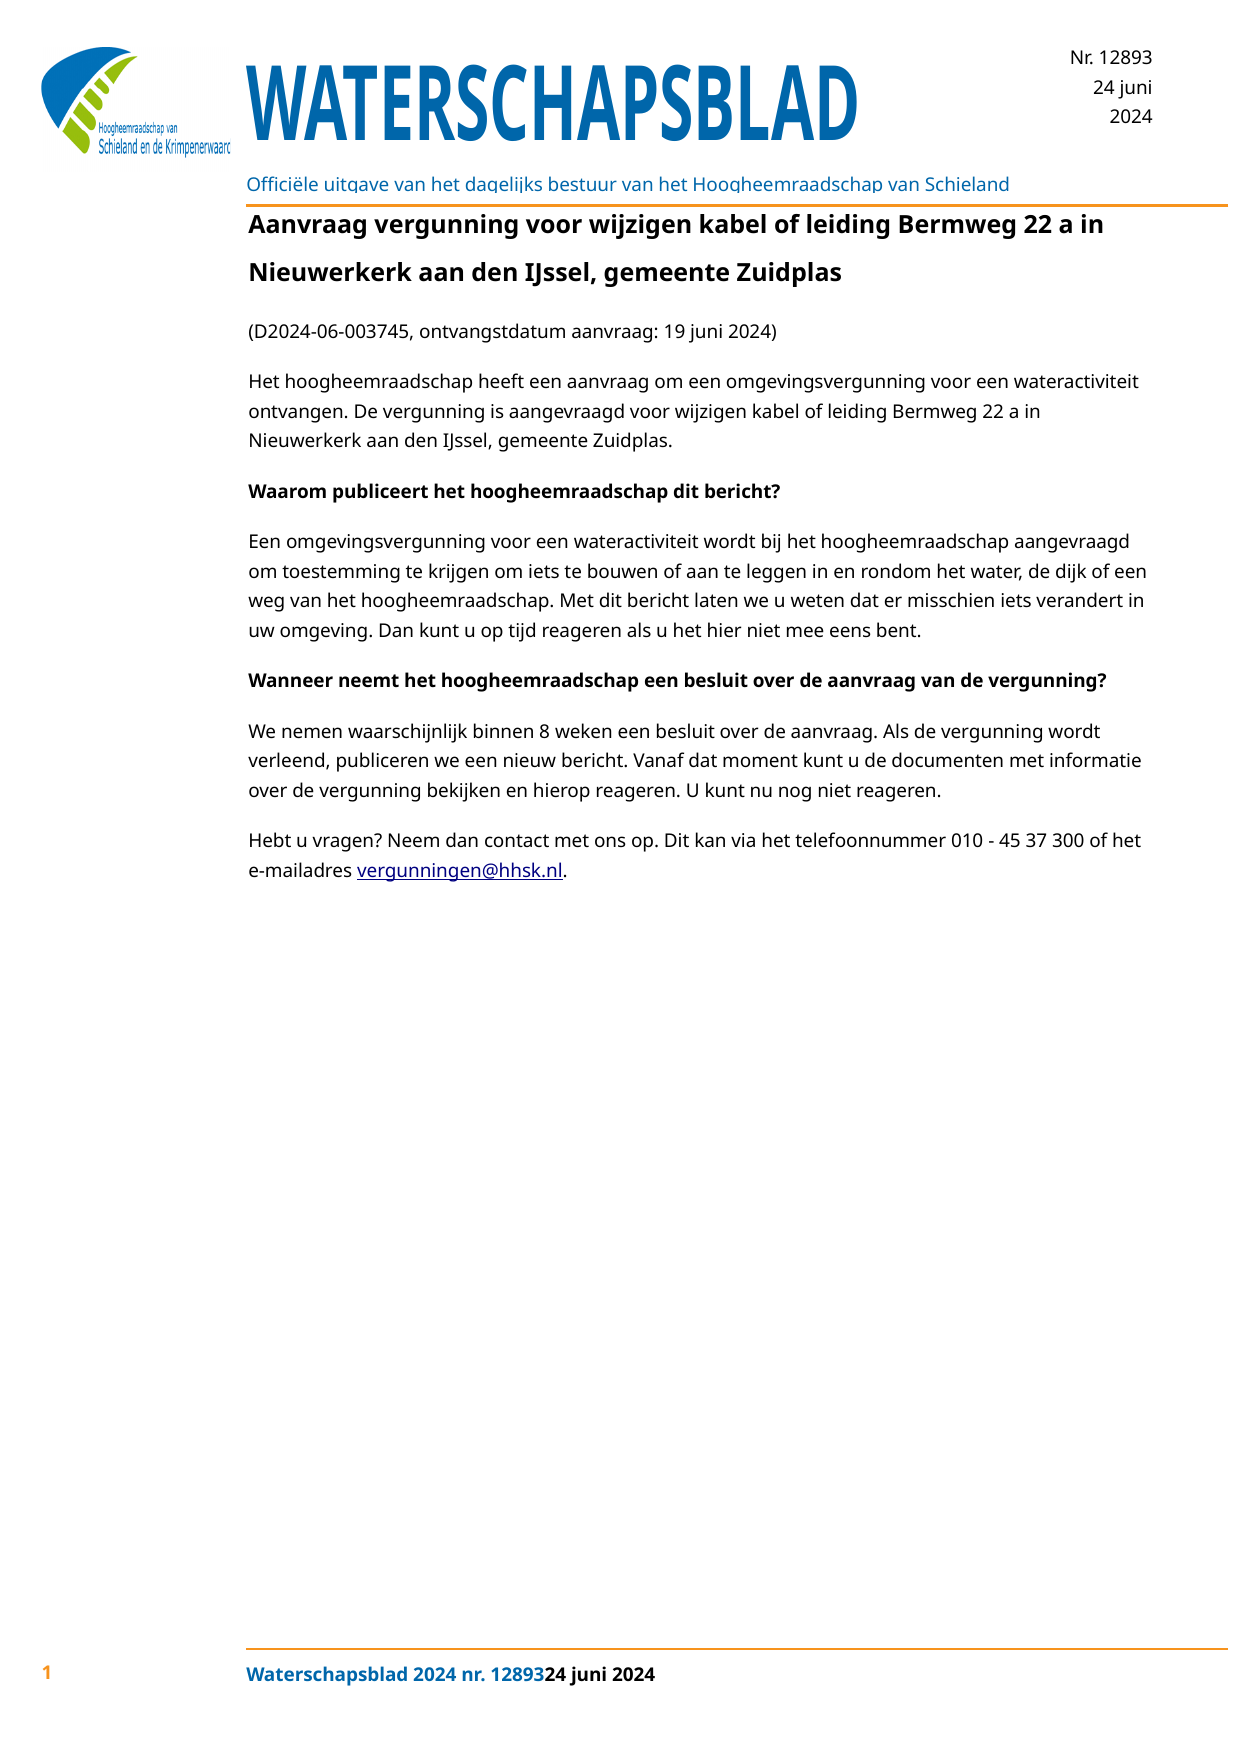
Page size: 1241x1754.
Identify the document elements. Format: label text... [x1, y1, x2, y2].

text We nemen waarschijnlijk binnen 8 weken een besluit over de aanvraag. Als de vergunning wordt verleend, publiceren we een nieuw bericht. Vanaf dat moment kunt u de documenten met informatie over de vergunning bekijken en hierop reageren. U kunt nu nog niet reageren. [248, 718, 1152, 803]
text (D2024-06-003745, ontvangstdatum aanvraag: 19 juni 2024) [248, 318, 1152, 344]
text Waarom publiceert het hoogheemraadschap dit bericht? [248, 478, 1152, 504]
text Wanneer neemt het hoogheemraadschap een besluit over de aanvraag van de vergunning? [248, 667, 1152, 693]
text Het hoogheemraadschap heeft een aanvraag om een omgevingsvergunning voor een wateractiviteit ontvangen. De vergunning is aangevraagd voor wijzigen kabel of leiding Bermweg 22 a in Nieuwerkerk aan den IJssel, gemeente Zuidplas. [248, 368, 1152, 453]
text Aanvraag vergunning voor wijzigen kabel of leiding Bermweg 22 a in Nieuwerkerk aan den IJssel, gemeente Zuidplas [248, 207, 1152, 288]
text Hebt u vragen? Neem dan contact met ons op. Dit kan via het telefoonnummer 010 - 45 37 300 of het e-mailadres vergunningen@hhsk.nl. [248, 827, 1152, 883]
text Een omgevingsvergunning voor een wateractiviteit wordt bij het hoogheemraadschap aangevraagd om toestemming te krijgen om iets te bouwen of aan te leggen in en rondom het water, de dijk of een weg van het hoogheemraadschap. Met dit bericht laten we u weten dat er misschien iets verandert in uw omgeving. Dan kunt u op tijd reageren als u het hier niet mee eens bent. [248, 528, 1152, 643]
picture [41, 47, 231, 172]
